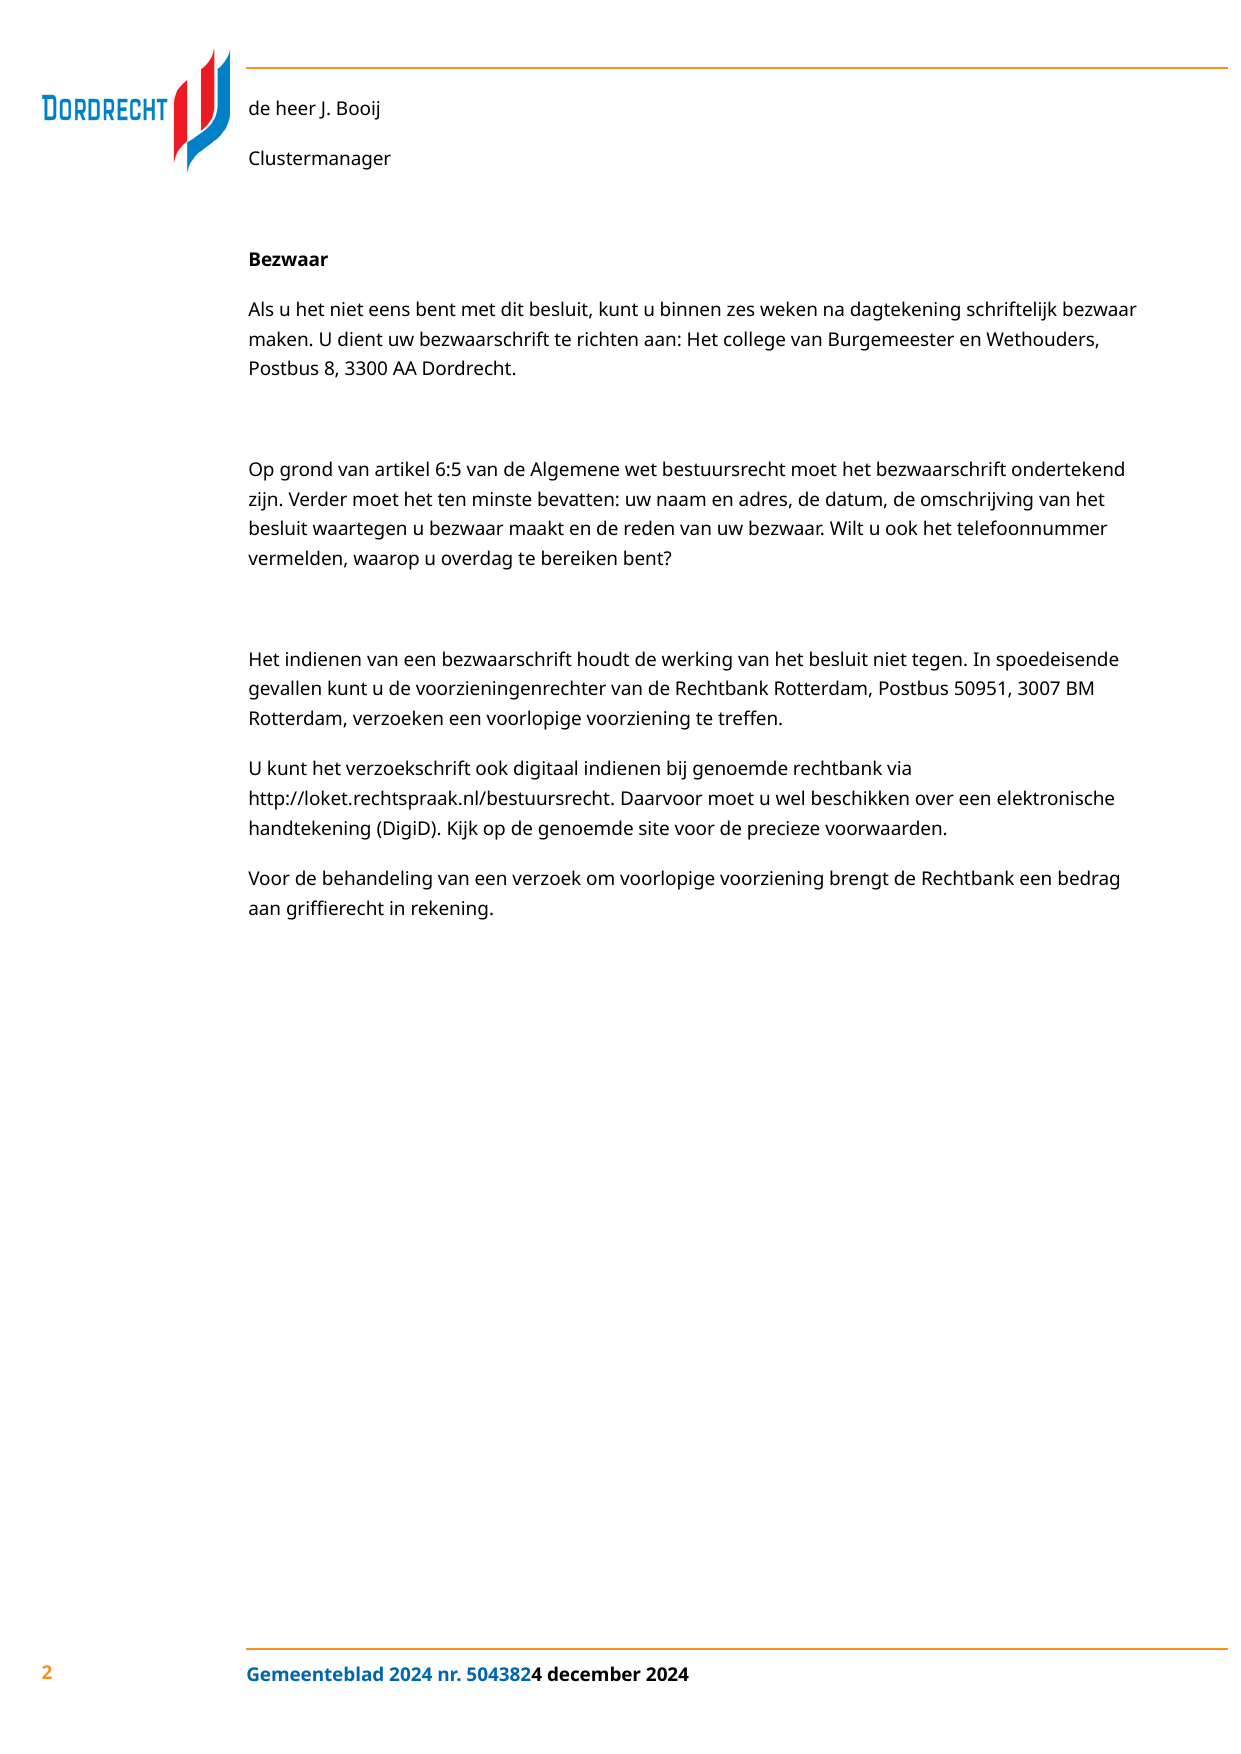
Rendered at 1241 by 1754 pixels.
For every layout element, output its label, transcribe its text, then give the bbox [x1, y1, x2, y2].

text Clustermanager [248, 145, 1152, 171]
picture [41, 47, 231, 172]
text U kunt het verzoekschrift ook digitaal indienen bij genoemde rechtbank via http://loket.rechtspraak.nl/bestuursrecht. Daarvoor moet u wel beschikken over een elektronische handtekening (DigiD). Kijk op de genoemde site voor de precieze voorwaarden. [248, 756, 1152, 841]
text Voor de behandeling van een verzoek om voorlopige voorziening brengt de Rechtbank een bedrag aan griffierecht in rekening. [248, 865, 1152, 921]
text Het indienen van een bezwaarschrift houdt de werking van het besluit niet tegen. In spoedeisende gevallen kunt u de voorzieningenrechter van de Rechtbank Rotterdam, Postbus 50951, 3007 BM Rotterdam, verzoeken een voorlopige voorziening te treffen. [248, 646, 1152, 731]
text Op grond van artikel 6:5 van de Algemene wet bestuursrecht moet het bezwaarschrift ondertekend zijn. Verder moet het ten minste bevatten: uw naam en adres, de datum, de omschrijving van het besluit waartegen u bezwaar maakt en de reden van uw bezwaar. Wilt u ook het telefoonnummer vermelden, waarop u overdag te bereiken bent? [248, 456, 1152, 571]
text Bezwaar [248, 246, 1152, 272]
text de heer J. Booij [248, 95, 1152, 121]
text Als u het niet eens bent met dit besluit, kunt u binnen zes weken na dagtekening schriftelijk bezwaar maken. U dient uw bezwaarschrift te richten aan: Het college van Burgemeester en Wethouders, Postbus 8, 3300 AA Dordrecht. [248, 296, 1152, 381]
